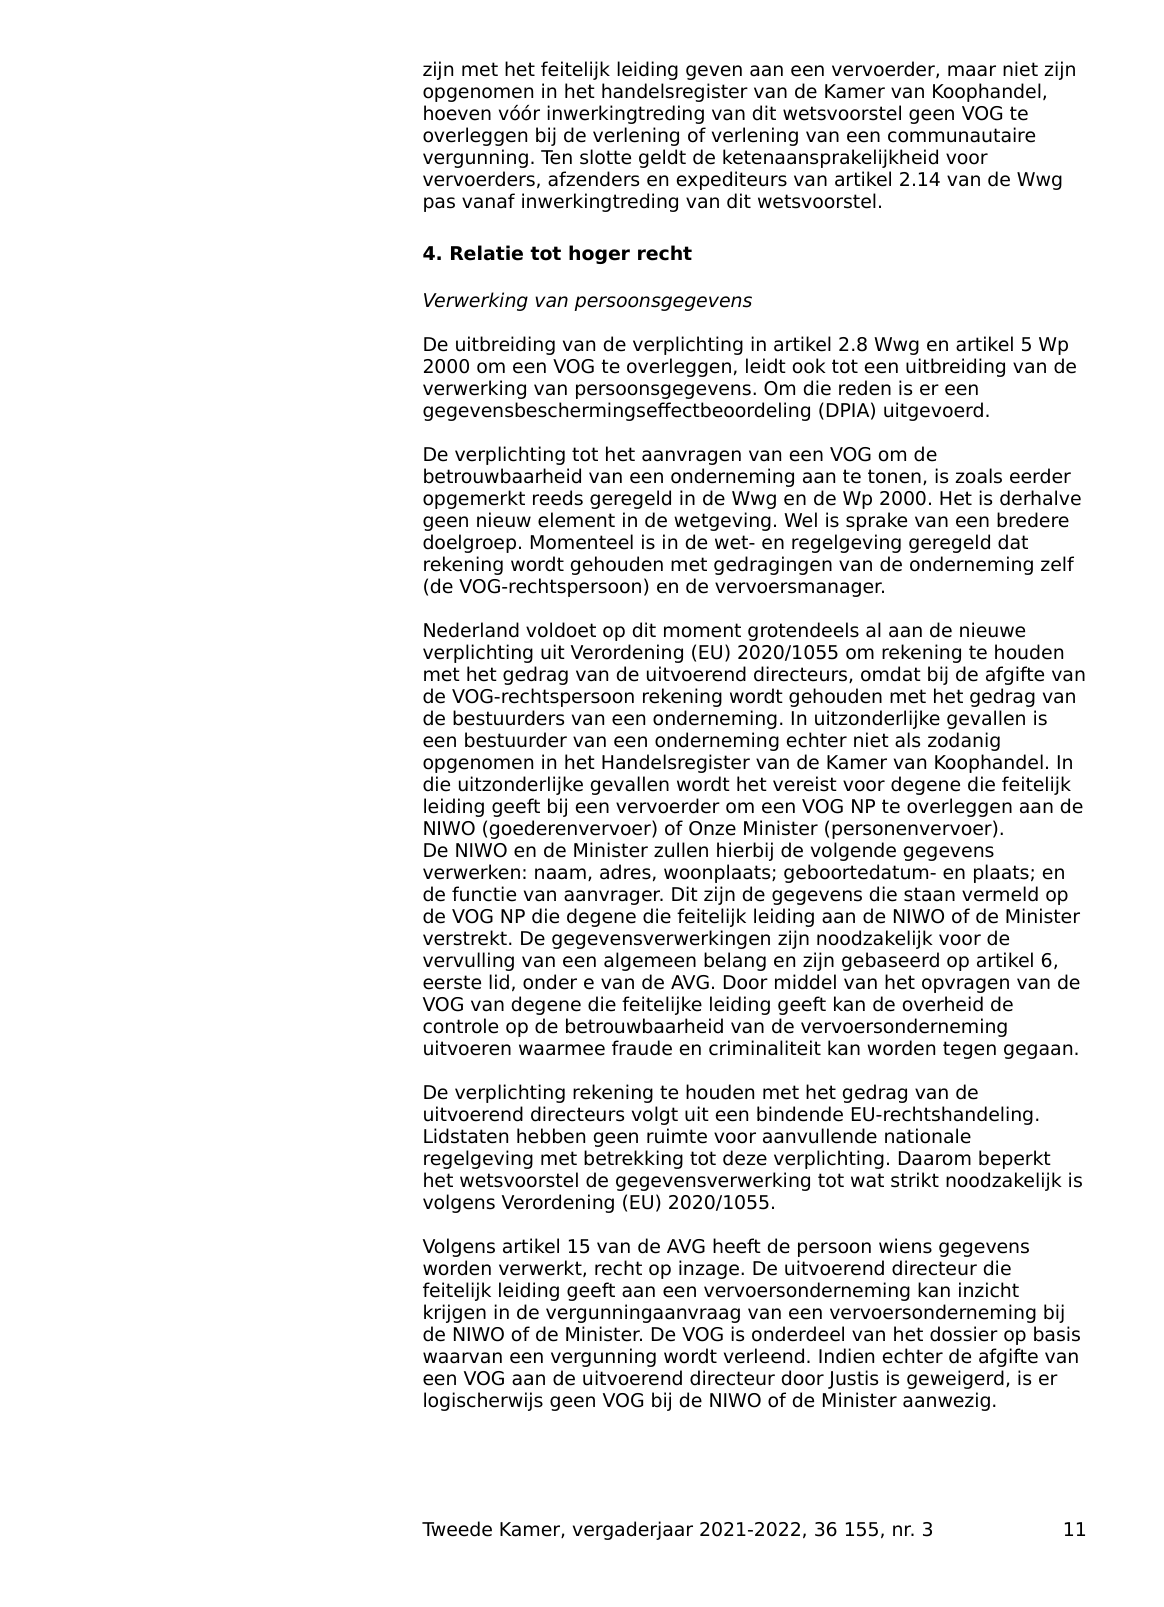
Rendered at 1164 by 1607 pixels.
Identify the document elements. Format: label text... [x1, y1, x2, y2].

subtitle 4. Relatie tot hoger recht [422, 243, 1087, 265]
text De uitbreiding van de verplichting in artikel 2.8 Wwg en artikel 5 Wp 2000 om een VOG te overleggen, leidt ook tot een uitbreiding van de verwerking van persoonsgegevens. Om die reden is er een gegevensbeschermingseffectbeoordeling (DPIA) uitgevoerd. [422, 334, 1087, 422]
text De NIWO en de Minister zullen hierbij de volgende gegevens verwerken: naam, adres, woonplaats; geboortedatum- en plaats; en de functie van aanvrager. Dit zijn de gegevens die staan vermeld op de VOG NP die degene die feitelijk leiding aan de NIWO of de Minister verstrekt. De gegevensverwerkingen zijn noodzakelijk voor de vervulling van een algemeen belang en zijn gebaseerd op artikel 6, eerste lid, onder e van de AVG. Door middel van het opvragen van de VOG van degene die feitelijke leiding geeft kan de overheid de controle op de betrouwbaarheid van de vervoersonderneming uitvoeren waarmee fraude en criminaliteit kan worden tegen gegaan. [422, 840, 1087, 1060]
text De verplichting rekening te houden met het gedrag van de uitvoerend directeurs volgt uit een bindende EU-rechtshandeling. Lidstaten hebben geen ruimte voor aanvullende nationale regelgeving met betrekking tot deze verplichting. Daarom beperkt het wetsvoorstel de gegevensverwerking tot wat strikt noodzakelijk is volgens Verordening (EU) 2020/1055. [422, 1082, 1087, 1214]
text De verplichting tot het aanvragen van een VOG om de betrouwbaarheid van een onderneming aan te tonen, is zoals eerder opgemerkt reeds geregeld in de Wwg en de Wp 2000. Het is derhalve geen nieuw element in de wetgeving. Wel is sprake van een bredere doelgroep. Momenteel is in de wet- en regelgeving geregeld dat rekening wordt gehouden met gedragingen van de onderneming zelf (de VOG-rechtspersoon) en de vervoersmanager. [422, 444, 1087, 598]
text Volgens artikel 15 van de AVG heeft de persoon wiens gegevens worden verwerkt, recht op inzage. De uitvoerend directeur die feitelijk leiding geeft aan een vervoersonderneming kan inzicht krijgen in de vergunningaanvraag van een vervoersonderneming bij de NIWO of de Minister. De VOG is onderdeel van het dossier op basis waarvan een vergunning wordt verleend. Indien echter de afgifte van een VOG aan de uitvoerend directeur door Justis is geweigerd, is er logischerwijs geen VOG bij de NIWO of de Minister aanwezig. [422, 1236, 1087, 1412]
subtitle Verwerking van persoonsgegevens [422, 290, 1087, 312]
text zijn met het feitelijk leiding geven aan een vervoerder, maar niet zijn opgenomen in het handelsregister van de Kamer van Koophandel, hoeven vóór inwerkingtreding van dit wetsvoorstel geen VOG te overleggen bij de verlening of verlening van een communautaire vergunning. Ten slotte geldt de ketenaansprakelijkheid voor vervoerders, afzenders en expediteurs van artikel 2.14 van de Wwg pas vanaf inwerkingtreding van dit wetsvoorstel. [422, 59, 1087, 213]
text Nederland voldoet op dit moment grotendeels al aan de nieuwe verplichting uit Verordening (EU) 2020/1055 om rekening te houden met het gedrag van de uitvoerend directeurs, omdat bij de afgifte van de VOG-rechtspersoon rekening wordt gehouden met het gedrag van de bestuurders van een onderneming. In uitzonderlijke gevallen is een bestuurder van een onderneming echter niet als zodanig opgenomen in het Handelsregister van de Kamer van Koophandel. In die uitzonderlijke gevallen wordt het vereist voor degene die feitelijk leiding geeft bij een vervoerder om een VOG NP te overleggen aan de NIWO (goederenvervoer) of Onze Minister (personenvervoer). [422, 620, 1087, 840]
